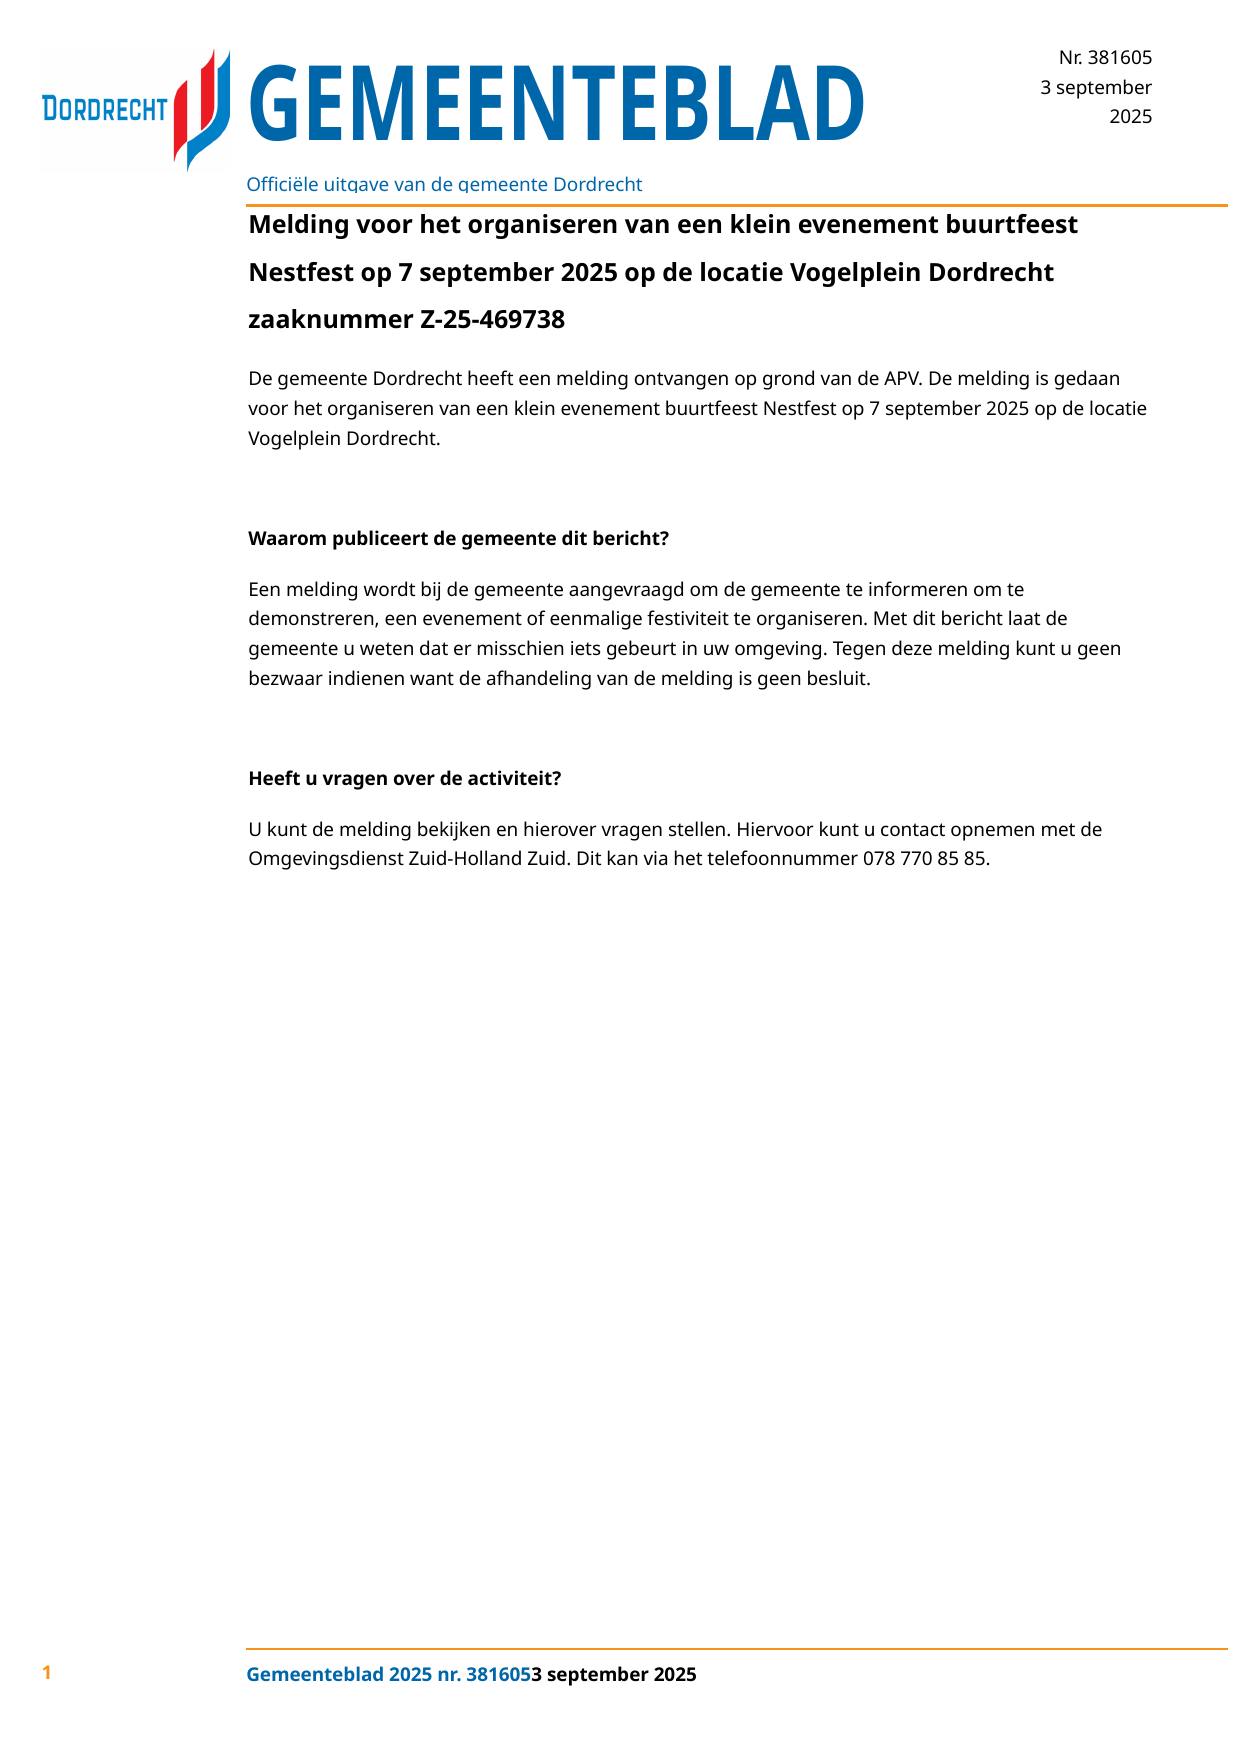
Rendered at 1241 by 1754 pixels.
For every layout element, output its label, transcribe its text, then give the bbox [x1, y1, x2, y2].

text Melding voor het organiseren van een klein evenement buurtfeest Nestfest op 7 september 2025 op de locatie Vogelplein Dordrecht zaaknummer Z-25-469738 [248, 207, 1152, 336]
text De gemeente Dordrecht heeft een melding ontvangen op grond van de APV. De melding is gedaan voor het organiseren van een klein evenement buurtfeest Nestfest op 7 september 2025 op de locatie Vogelplein Dordrecht. [248, 366, 1152, 450]
text Heeft u vragen over de activiteit? [248, 766, 1152, 791]
text Waarom publiceert de gemeente dit bericht? [248, 526, 1152, 551]
text U kunt de melding bekijken en hierover vragen stellen. Hiervoor kunt u contact opnemen met de Omgevingsdienst Zuid-Holland Zuid. Dit kan via het telefoonnummer 078 770 85 85. [248, 816, 1152, 871]
text Een melding wordt bij de gemeente aangevraagd om de gemeente te informeren om te demonstreren, een evenement of eenmalige festiviteit te organiseren. Met dit bericht laat de gemeente u weten dat er misschien iets gebeurt in uw omgeving. Tegen deze melding kunt u geen bezwaar indienen want de afhandeling van de melding is geen besluit. [248, 576, 1152, 690]
picture [41, 47, 231, 172]
